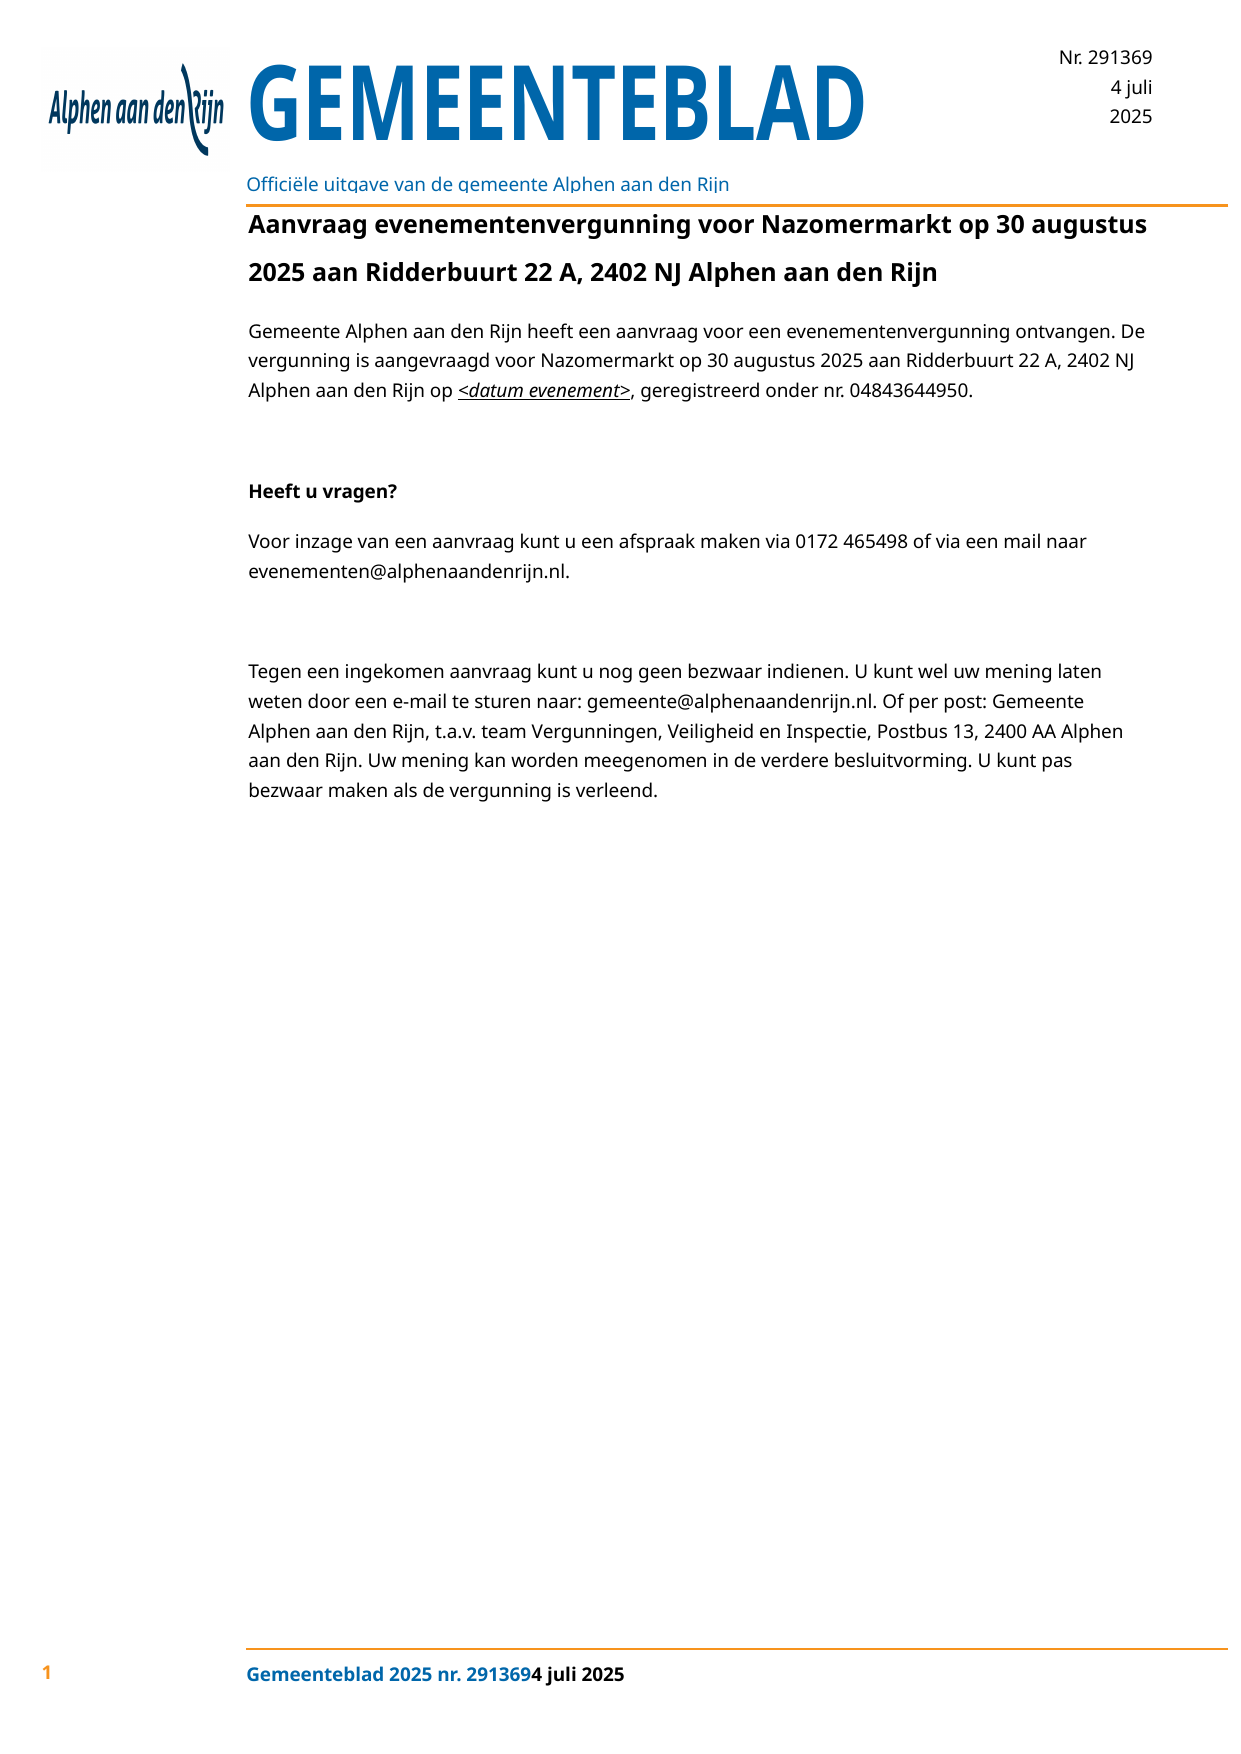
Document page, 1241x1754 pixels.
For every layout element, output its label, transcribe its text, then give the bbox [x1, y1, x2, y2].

text Gemeente Alphen aan den Rijn heeft een aanvraag voor een evenementenvergunning ontvangen. De vergunning is aangevraagd voor Nazomermarkt op 30 augustus 2025 aan Ridderbuurt 22 A, 2402 NJ Alphen aan den Rijn op <datum evenement>, geregistreerd onder nr. 04843644950. [248, 318, 1152, 403]
text Tegen een ingekomen aanvraag kunt u nog geen bezwaar indienen. U kunt wel uw mening laten weten door een e-mail te sturen naar: gemeente@alphenaandenrijn.nl. Of per post: Gemeente Alphen aan den Rijn, t.a.v. team Vergunningen, Veiligheid en Inspectie, Postbus 13, 2400 AA Alphen aan den Rijn. Uw mening kan worden meegenomen in de verdere besluitvorming. U kunt pas bezwaar maken als de vergunning is verleend. [248, 659, 1152, 803]
text Voor inzage van een aanvraag kunt u een afspraak maken via 0172 465498 of via een mail naar evenementen@alphenaandenrijn.nl. [248, 528, 1152, 584]
text Heeft u vragen? [248, 478, 1152, 504]
picture [41, 47, 231, 172]
text Aanvraag evenementenvergunning voor Nazomermarkt op 30 augustus 2025 aan Ridderbuurt 22 A, 2402 NJ Alphen aan den Rijn [248, 207, 1152, 288]
